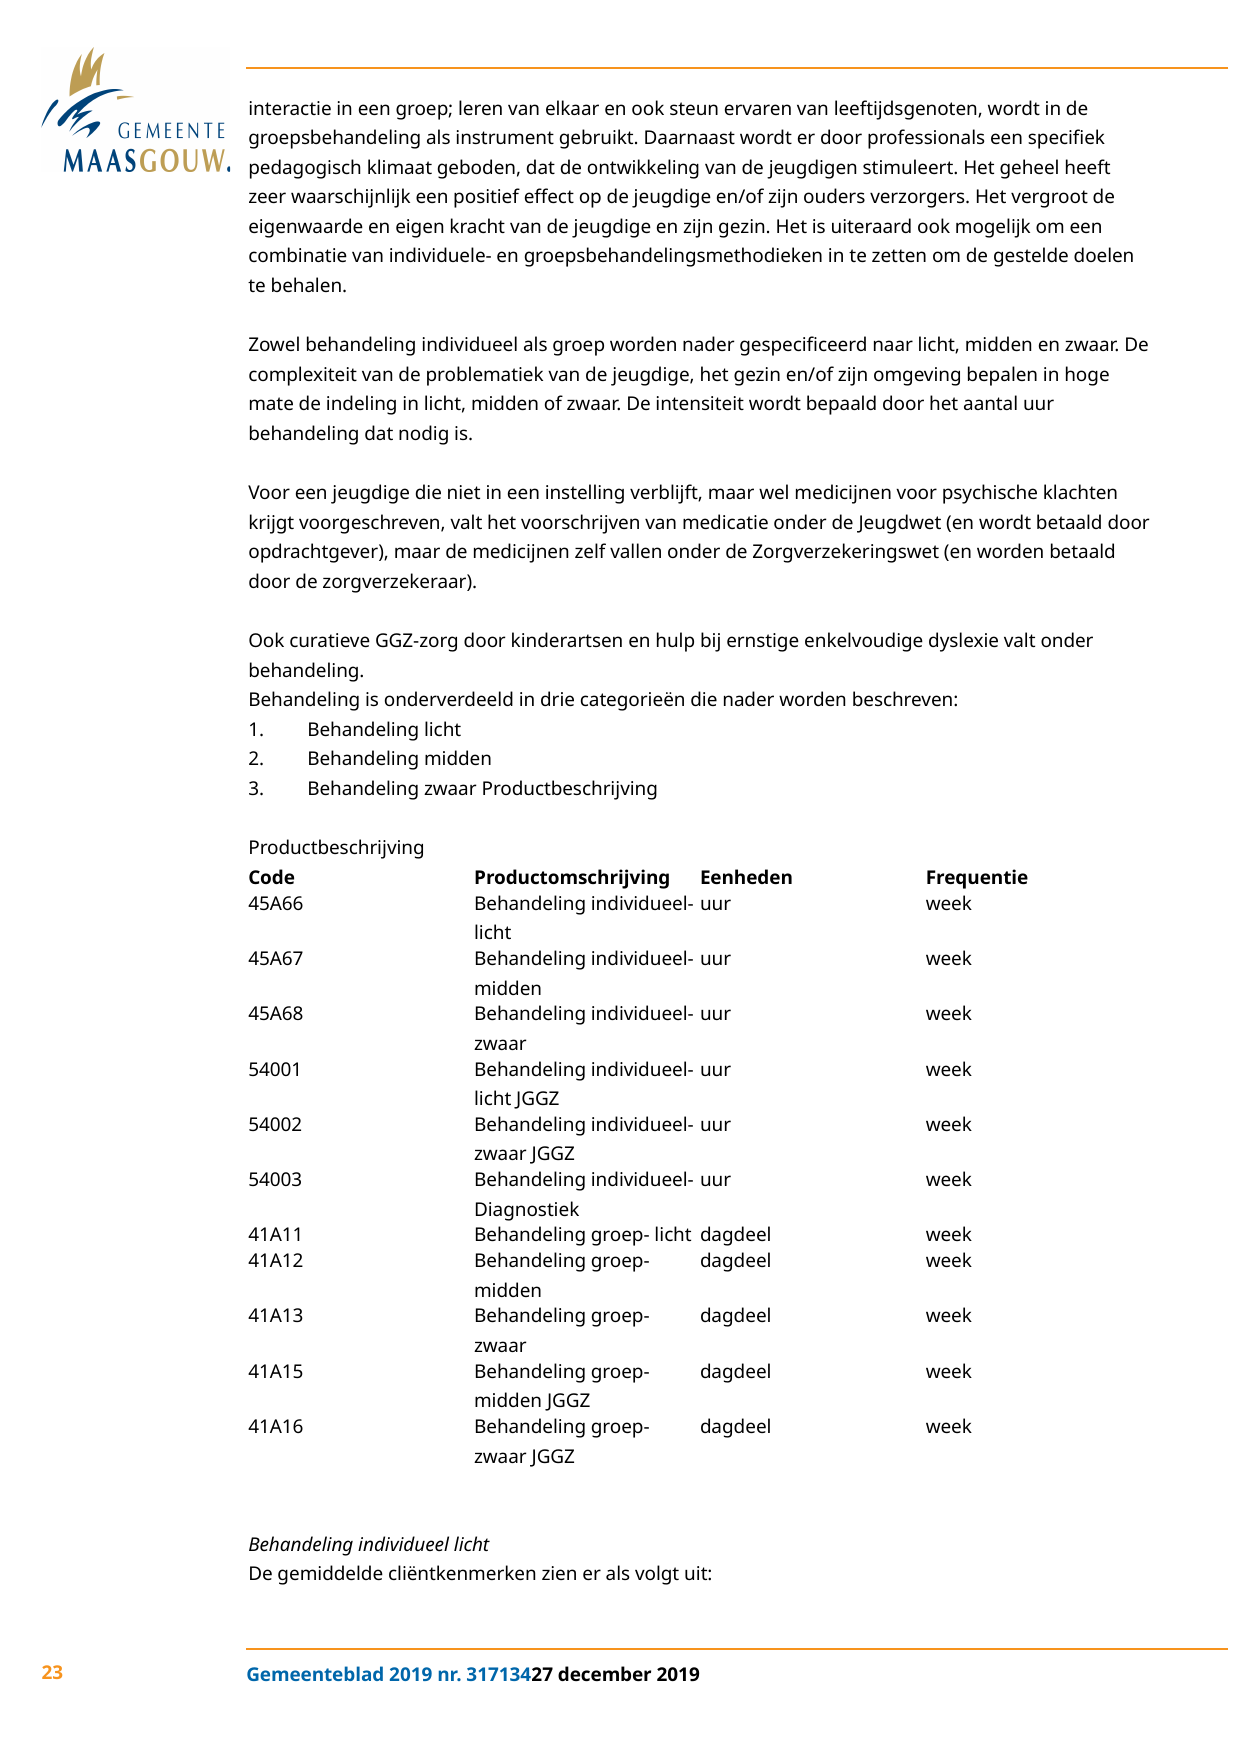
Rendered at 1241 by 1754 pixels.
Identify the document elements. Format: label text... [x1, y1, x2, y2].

table_cell dagdeel [700, 1358, 926, 1413]
table_cell Behandeling individueel- licht JGGZ [474, 1056, 700, 1111]
table_cell week [926, 1413, 1152, 1469]
table_cell week [926, 1303, 1152, 1358]
table_cell Behandeling individueel- licht [474, 890, 700, 945]
text interactie in een groep; leren van elkaar en ook steun ervaren van leeftijdsgenoten, wordt in de groepsbehandeling als instrument gebruikt. Daarnaast wordt er door professionals een specifiek pedagogisch klimaat geboden, dat de ontwikkeling van de jeugdigen stimuleert. Het geheel heeft zeer waarschijnlijk een positief effect op de jeugdige en/of zijn ouders verzorgers. Het vergroot de eigenwaarde en eigen kracht van de jeugdige en zijn gezin. Het is uiteraard ook mogelijk om een combinatie van individuele- en groepsbehandelingsmethodieken in te zetten om de gestelde doelen te behalen. [248, 95, 1152, 298]
table_cell 41A15 [248, 1358, 474, 1413]
table_cell Behandeling groep- zwaar JGGZ [474, 1413, 700, 1469]
table_cell 45A66 [248, 890, 474, 945]
table_cell 45A67 [248, 945, 474, 1000]
table_cell Behandeling individueel- zwaar [474, 1000, 700, 1056]
table_cell week [926, 1248, 1152, 1303]
table_cell week [926, 1000, 1152, 1056]
table_cell uur [700, 1166, 926, 1222]
text Behandeling is onderverdeeld in drie categorieën die nader worden beschreven: [248, 686, 1152, 712]
table_cell Behandeling individueel- zwaar JGGZ [474, 1111, 700, 1166]
table_header Eenheden [700, 864, 926, 890]
text Productbeschrijving [248, 834, 1152, 860]
table_cell week [926, 1222, 1152, 1247]
text Ook curatieve GGZ-zorg door kinderartsen en hulp bij ernstige enkelvoudige dyslexie valt onder behandeling. [248, 627, 1152, 683]
text Voor een jeugdige die niet in een instelling verblijft, maar wel medicijnen voor psychische klachten krijgt voorgeschreven, valt het voorschrijven van medicatie onder de Jeugdwet (en wordt betaald door opdrachtgever), maar de medicijnen zelf vallen onder de Zorgverzekeringswet (en worden betaald door de zorgverzekeraar). [248, 479, 1152, 594]
table_cell uur [700, 945, 926, 1000]
table_cell uur [700, 1000, 926, 1056]
table_cell Behandeling groep- licht [474, 1222, 700, 1247]
table_cell week [926, 1056, 1152, 1111]
table_cell uur [700, 1111, 926, 1166]
table_cell week [926, 890, 1152, 945]
table_header Code [248, 864, 474, 890]
table_cell dagdeel [700, 1303, 926, 1358]
table_header Productomschrijving [474, 864, 700, 890]
table_cell dagdeel [700, 1248, 926, 1303]
table_cell 54001 [248, 1056, 474, 1111]
table_cell dagdeel [700, 1222, 926, 1247]
table_cell 41A13 [248, 1303, 474, 1358]
table_cell 54002 [248, 1111, 474, 1166]
table_cell dagdeel [700, 1413, 926, 1469]
table_cell Behandeling groep- midden JGGZ [474, 1358, 700, 1413]
table_cell uur [700, 890, 926, 945]
table_cell uur [700, 1056, 926, 1111]
list Behandeling midden [248, 746, 1152, 771]
table_cell 41A12 [248, 1248, 474, 1303]
table_cell week [926, 945, 1152, 1000]
table_cell Behandeling groep- zwaar [474, 1303, 700, 1358]
list Behandeling licht [248, 716, 1152, 742]
table_cell Behandeling individueel- midden [474, 945, 700, 1000]
list Behandeling zwaar Productbeschrijving [248, 775, 1152, 801]
table_cell week [926, 1111, 1152, 1166]
table_header Frequentie [926, 864, 1152, 890]
table_cell week [926, 1358, 1152, 1413]
table_cell 41A11 [248, 1222, 474, 1247]
table_cell Behandeling individueel- Diagnostiek [474, 1166, 700, 1222]
table_cell 45A68 [248, 1000, 474, 1056]
text De gemiddelde cliëntkenmerken zien er als volgt uit: [248, 1561, 1152, 1586]
table_cell 54003 [248, 1166, 474, 1222]
text Behandeling individueel licht [248, 1531, 1152, 1557]
text Zowel behandeling individueel als groep worden nader gespecificeerd naar licht, midden en zwaar. De complexiteit van de problematiek van de jeugdige, het gezin en/of zijn omgeving bepalen in hoge mate de indeling in licht, midden of zwaar. De intensiteit wordt bepaald door het aantal uur behandeling dat nodig is. [248, 331, 1152, 446]
table_cell 41A16 [248, 1413, 474, 1469]
table_cell Behandeling groep- midden [474, 1248, 700, 1303]
table_cell week [926, 1166, 1152, 1222]
picture [41, 47, 231, 172]
